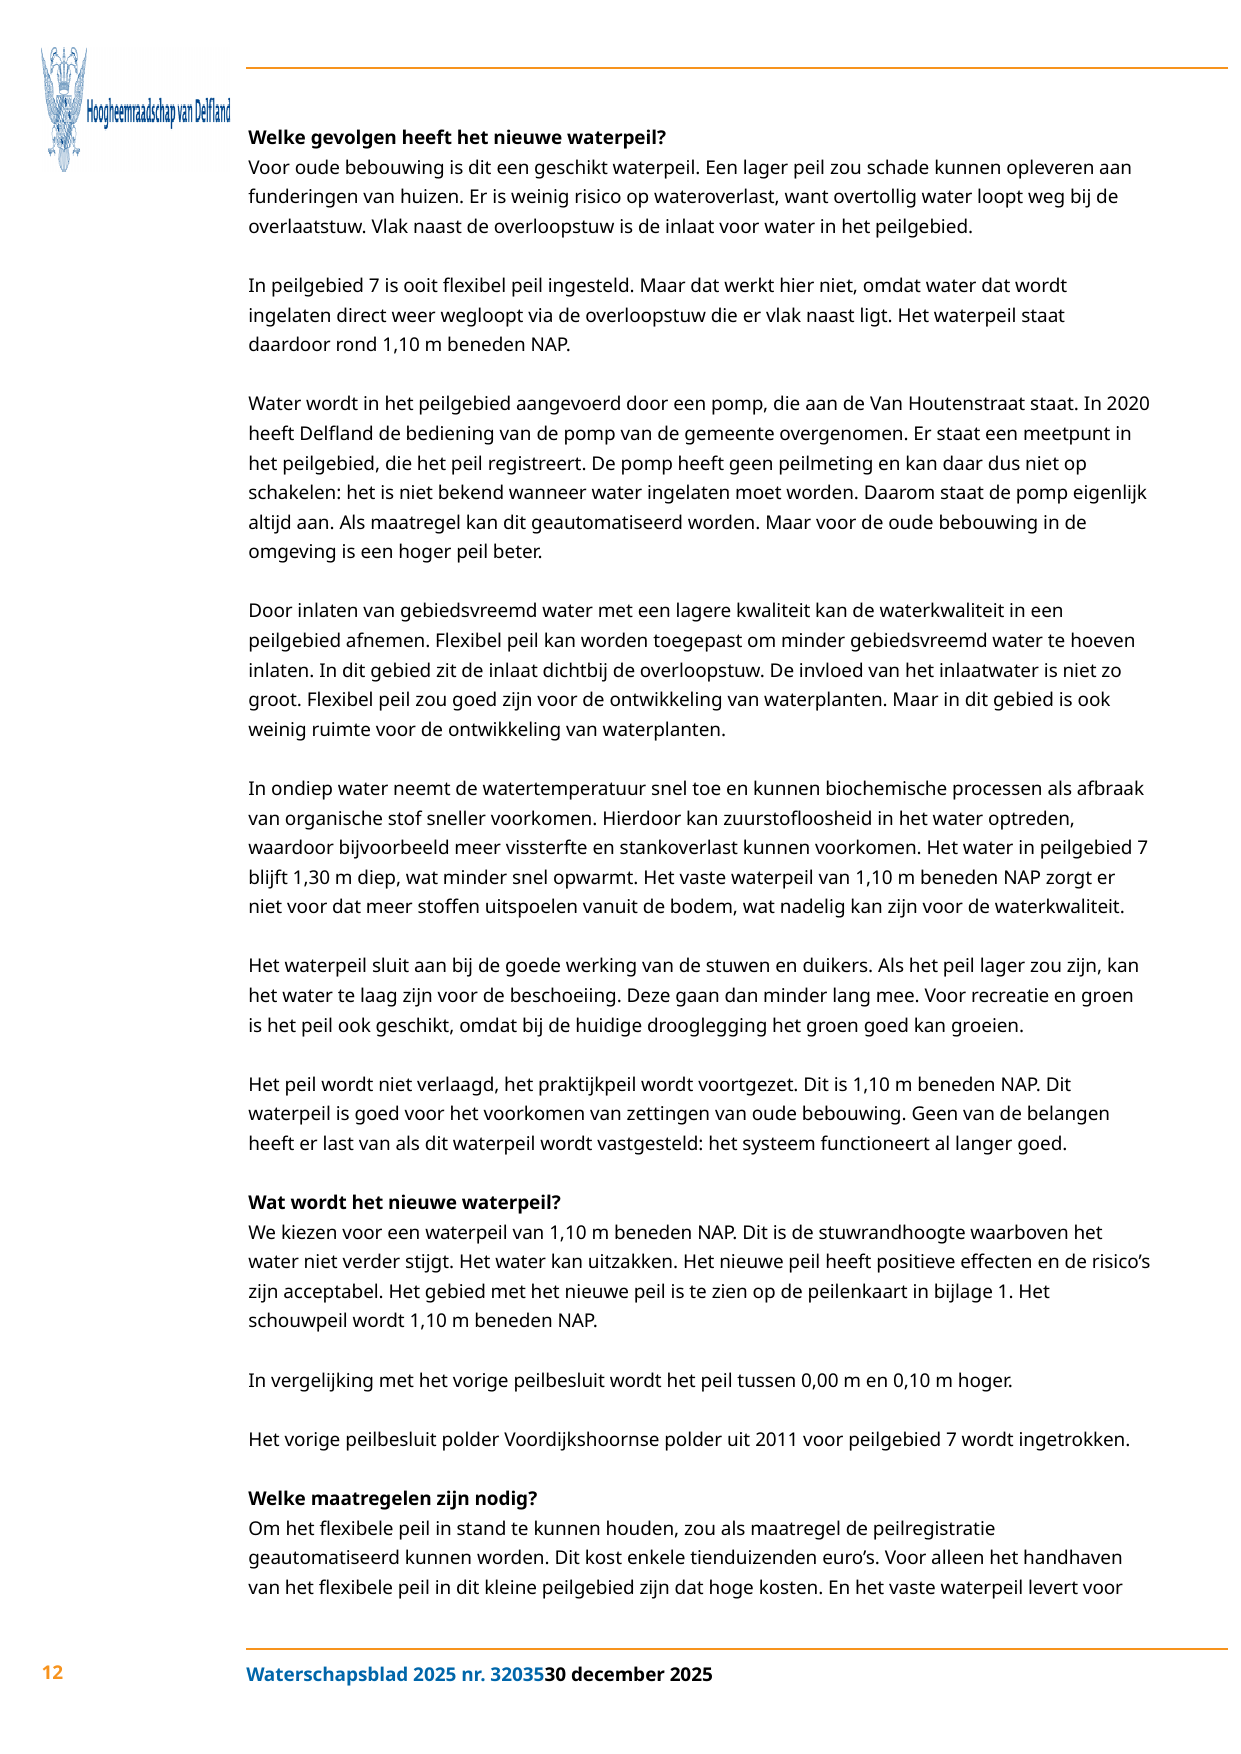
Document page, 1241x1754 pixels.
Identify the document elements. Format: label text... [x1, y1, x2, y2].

text Welke gevolgen heeft het nieuwe waterpeil? [248, 124, 1152, 150]
text Het peil wordt niet verlaagd, het praktijkpeil wordt voortgezet. Dit is 1,10 m beneden NAP. Dit waterpeil is goed voor het voorkomen van zettingen van oude bebouwing. Geen van de belangen heeft er last van als dit waterpeil wordt vastgesteld: het systeem functioneert al langer goed. [248, 1071, 1152, 1156]
text In ondiep water neemt de watertemperatuur snel toe en kunnen biochemische processen als afbraak van organische stof sneller voorkomen. Hierdoor kan zuurstofloosheid in het water optreden, waardoor bijvoorbeeld meer vissterfte en stankoverlast kunnen voorkomen. Het water in peilgebied 7 blijft 1,30 m diep, wat minder snel opwarmt. Het vaste waterpeil van 1,10 m beneden NAP zorgt er niet voor dat meer stoffen uitspoelen vanuit de bodem, wat nadelig kan zijn voor de waterkwaliteit. [248, 775, 1152, 919]
text Om het flexibele peil in stand te kunnen houden, zou als maatregel de peilregistratie geautomatiseerd kunnen worden. Dit kost enkele tienduizenden euro’s. Voor alleen het handhaven van het flexibele peil in dit kleine peilgebied zijn dat hoge kosten. En het vaste waterpeil levert voor [248, 1515, 1152, 1600]
text Welke maatregelen zijn nodig? [248, 1485, 1152, 1511]
text We kiezen voor een waterpeil van 1,10 m beneden NAP. Dit is de stuwrandhoogte waarboven het water niet verder stijgt. Het water kan uitzakken. Het nieuwe peil heeft positieve effecten en de risico’s zijn acceptabel. Het gebied met het nieuwe peil is te zien op de peilenkaart in bijlage 1. Het schouwpeil wordt 1,10 m beneden NAP. [248, 1219, 1152, 1333]
text Voor oude bebouwing is dit een geschikt waterpeil. Een lager peil zou schade kunnen opleveren aan funderingen van huizen. Er is weinig risico op wateroverlast, want overtollig water loopt weg bij de overlaatstuw. Vlak naast de overloopstuw is de inlaat voor water in het peilgebied. [248, 154, 1152, 239]
text In vergelijking met het vorige peilbesluit wordt het peil tussen 0,00 m en 0,10 m hoger. [248, 1367, 1152, 1393]
text In peilgebied 7 is ooit flexibel peil ingesteld. Maar dat werkt hier niet, omdat water dat wordt ingelaten direct weer wegloopt via de overloopstuw die er vlak naast ligt. Het waterpeil staat daardoor rond 1,10 m beneden NAP. [248, 272, 1152, 357]
text Wat wordt het nieuwe waterpeil? [248, 1189, 1152, 1215]
text Door inlaten van gebiedsvreemd water met een lagere kwaliteit kan de waterkwaliteit in een peilgebied afnemen. Flexibel peil kan worden toegepast om minder gebiedsvreemd water te hoeven inlaten. In dit gebied zit de inlaat dichtbij de overloopstuw. De invloed van het inlaatwater is niet zo groot. Flexibel peil zou goed zijn voor de ontwikkeling van waterplanten. Maar in dit gebied is ook weinig ruimte voor de ontwikkeling van waterplanten. [248, 598, 1152, 742]
text Het vorige peilbesluit polder Voordijkshoornse polder uit 2011 voor peilgebied 7 wordt ingetrokken. [248, 1426, 1152, 1452]
text Het waterpeil sluit aan bij de goede werking van de stuwen en duikers. Als het peil lager zou zijn, kan het water te laag zijn voor de beschoeiing. Deze gaan dan minder lang mee. Voor recreatie en groen is het peil ook geschikt, omdat bij de huidige drooglegging het groen goed kan groeien. [248, 953, 1152, 1038]
picture [41, 47, 231, 172]
text Water wordt in het peilgebied aangevoerd door een pomp, die aan de Van Houtenstraat staat. In 2020 heeft Delfland de bediening van de pomp van de gemeente overgenomen. Er staat een meetpunt in het peilgebied, die het peil registreert. De pomp heeft geen peilmeting en kan daar dus niet op schakelen: het is niet bekend wanneer water ingelaten moet worden. Daarom staat de pomp eigenlijk altijd aan. Als maatregel kan dit geautomatiseerd worden. Maar voor de oude bebouwing in de omgeving is een hoger peil beter. [248, 391, 1152, 564]
